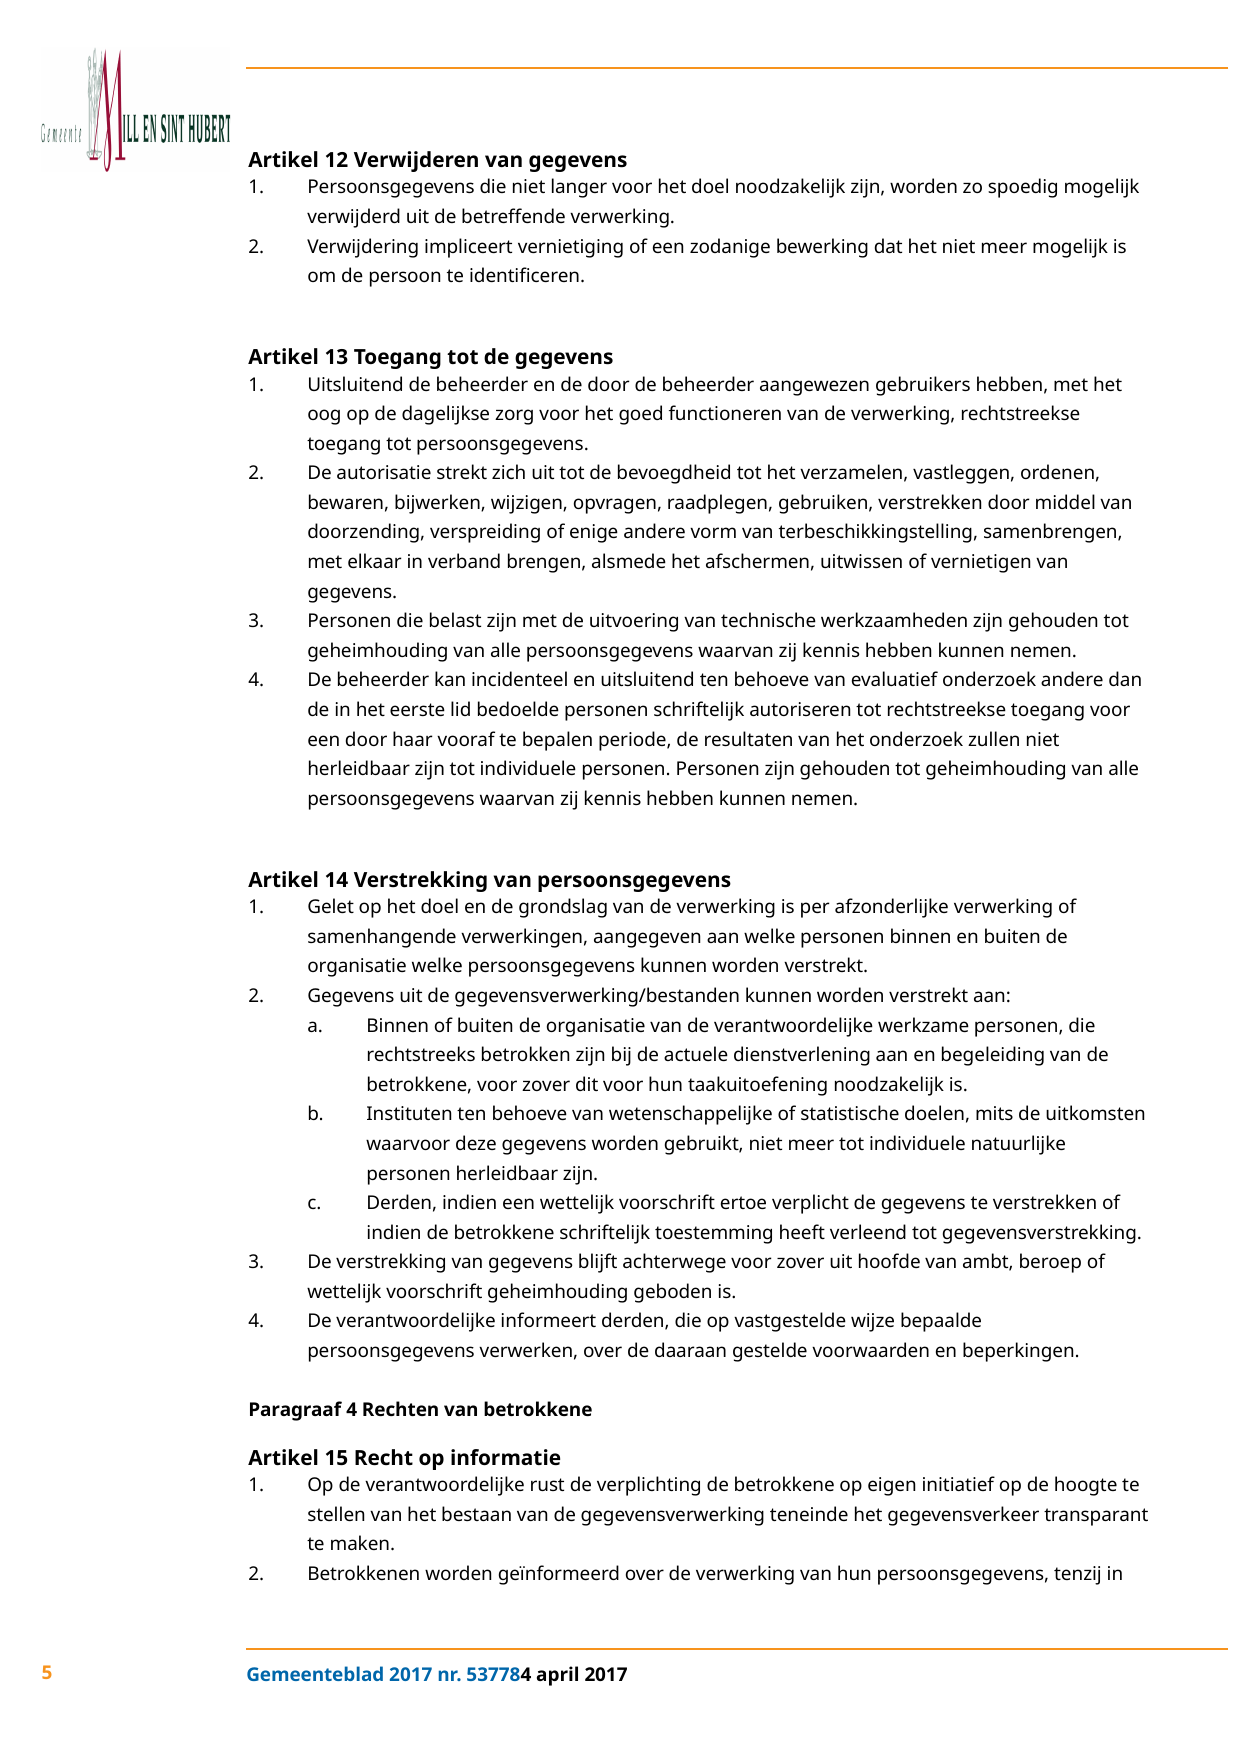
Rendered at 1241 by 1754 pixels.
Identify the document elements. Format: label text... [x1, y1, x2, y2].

text Paragraaf 4 Rechten van betrokkene [248, 1396, 1152, 1422]
text Artikel 14 Verstrekking van persoonsgegevens [248, 865, 1152, 893]
list De autorisatie strekt zich uit tot de bevoegdheid tot het verzamelen, vastleggen, ordenen, bewaren, bijwerken, wijzigen, opvragen, raadplegen, gebruiken, verstrekken door middel van doorzending, verspreiding of enige andere vorm van terbeschikkingstelling, samenbrengen, met elkaar in verband brengen, alsmede het afschermen, uitwissen of vernietigen van gegevens. [248, 459, 1152, 604]
list Verwijdering impliceert vernietiging of een zodanige bewerking dat het niet meer mogelijk is om de persoon te identificeren. [248, 233, 1152, 288]
list Gelet op het doel en de grondslag van de verwerking is per afzonderlijke verwerking of samenhangende verwerkingen, aangegeven aan welke personen binnen en buiten de organisatie welke persoonsgegevens kunnen worden verstrekt. [248, 893, 1152, 978]
list De beheerder kan incidenteel en uitsluitend ten behoeve van evaluatief onderzoek andere dan de in het eerste lid bedoelde personen schriftelijk autoriseren tot rechtstreekse toegang voor een door haar vooraf te bepalen periode, de resultaten van het onderzoek zullen niet herleidbaar zijn tot individuele personen. Personen zijn gehouden tot geheimhouding van alle persoonsgegevens waarvan zij kennis hebben kunnen nemen. [248, 667, 1152, 811]
list Binnen of buiten de organisatie van de verantwoordelijke werkzame personen, die rechtstreeks betrokken zijn bij de actuele dienstverlening aan en begeleiding van de betrokkene, voor zover dit voor hun taakuitoefening noodzakelijk is. [307, 1012, 1152, 1097]
list Betrokkenen worden geïnformeerd over de verwerking van hun persoonsgegevens, tenzij in [248, 1560, 1152, 1586]
list Op de verantwoordelijke rust de verplichting de betrokkene op eigen initiatief op de hoogte te stellen van het bestaan van de gegevensverwerking teneinde het gegevensverkeer transparant te maken. [248, 1471, 1152, 1556]
text Artikel 12 Verwijderen van gegevens [248, 145, 1152, 174]
list Uitsluitend de beheerder en de door de beheerder aangewezen gebruikers hebben, met het oog op de dagelijkse zorg voor het goed functioneren van de verwerking, rechtstreekse toegang tot persoonsgegevens. [248, 371, 1152, 456]
list Derden, indien een wettelijk voorschrift ertoe verplicht de gegevens te verstrekken of indien de betrokkene schriftelijk toestemming heeft verleend tot gegevensverstrekking. [307, 1189, 1152, 1244]
text Artikel 15 Recht op informatie [248, 1443, 1152, 1471]
text Artikel 13 Toegang tot de gegevens [248, 342, 1152, 371]
list Gegevens uit de gegevensverwerking/bestanden kunnen worden verstrekt aan: [248, 982, 1152, 1008]
list Persoonsgegevens die niet langer voor het doel noodzakelijk zijn, worden zo spoedig mogelijk verwijderd uit de betreffende verwerking. [248, 174, 1152, 229]
picture [41, 47, 231, 172]
list Personen die belast zijn met de uitvoering van technische werkzaamheden zijn gehouden tot geheimhouding van alle persoonsgegevens waarvan zij kennis hebben kunnen nemen. [248, 607, 1152, 663]
list De verstrekking van gegevens blijft achterwege voor zover uit hoofde van ambt, beroep of wettelijk voorschrift geheimhouding geboden is. [248, 1248, 1152, 1304]
list Instituten ten behoeve van wetenschappelijke of statistische doelen, mits de uitkomsten waarvoor deze gegevens worden gebruikt, niet meer tot individuele natuurlijke personen herleidbaar zijn. [307, 1101, 1152, 1185]
list De verantwoordelijke informeert derden, die op vastgestelde wijze bepaalde persoonsgegevens verwerken, over de daaraan gestelde voorwaarden en beperkingen. [248, 1308, 1152, 1363]
